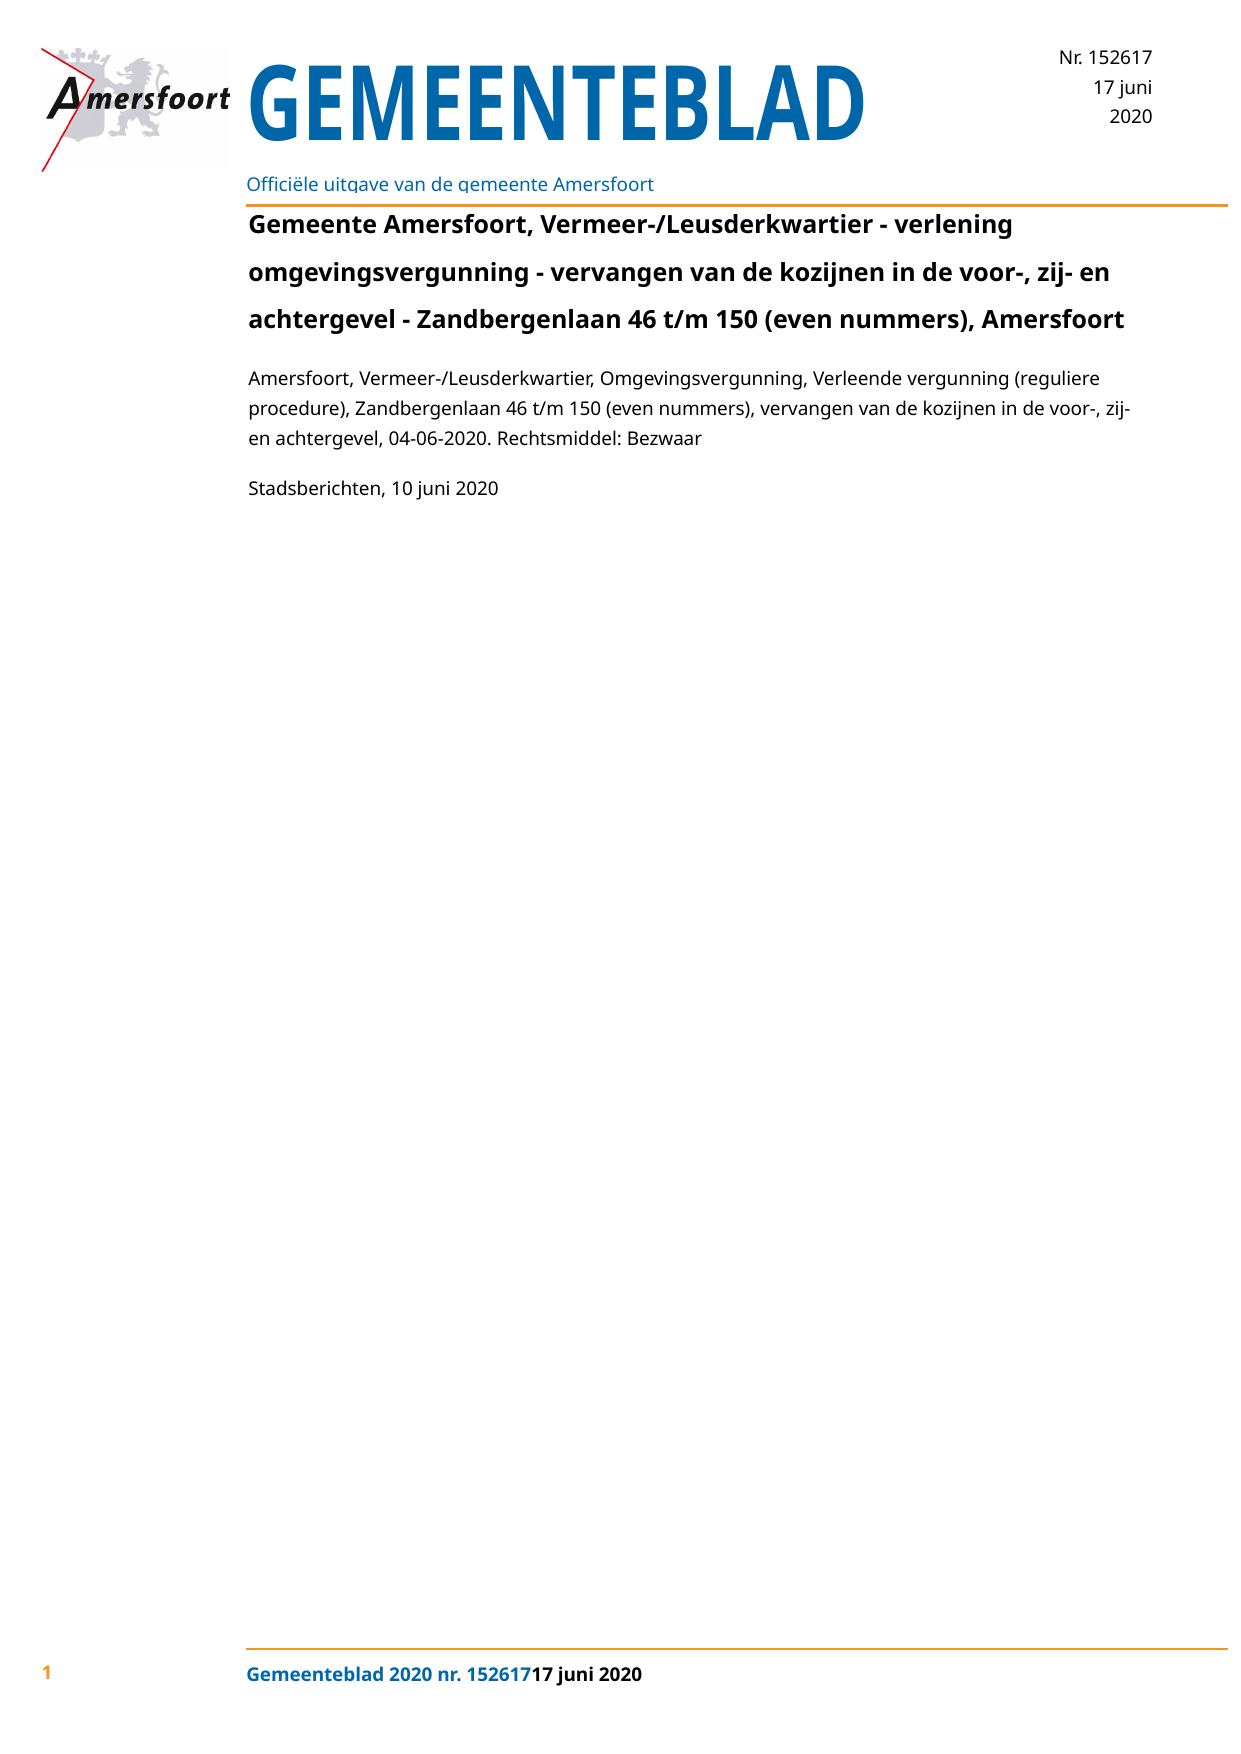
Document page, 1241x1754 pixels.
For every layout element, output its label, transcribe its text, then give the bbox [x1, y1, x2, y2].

text Gemeente Amersfoort, Vermeer-/Leusderkwartier - verlening omgevingsvergunning - vervangen van de kozijnen in de voor-, zij- en achtergevel - Zandbergenlaan 46 t/m 150 (even nummers), Amersfoort [248, 207, 1152, 336]
text Amersfoort, Vermeer-/Leusderkwartier, Omgevingsvergunning, Verleende vergunning (reguliere procedure), Zandbergenlaan 46 t/m 150 (even nummers), vervangen van de kozijnen in de voor-, zij- en achtergevel, 04-06-2020. Rechtsmiddel: Bezwaar [248, 366, 1152, 450]
picture [41, 47, 231, 172]
text Stadsberichten, 10 juni 2020 [248, 475, 1152, 501]
